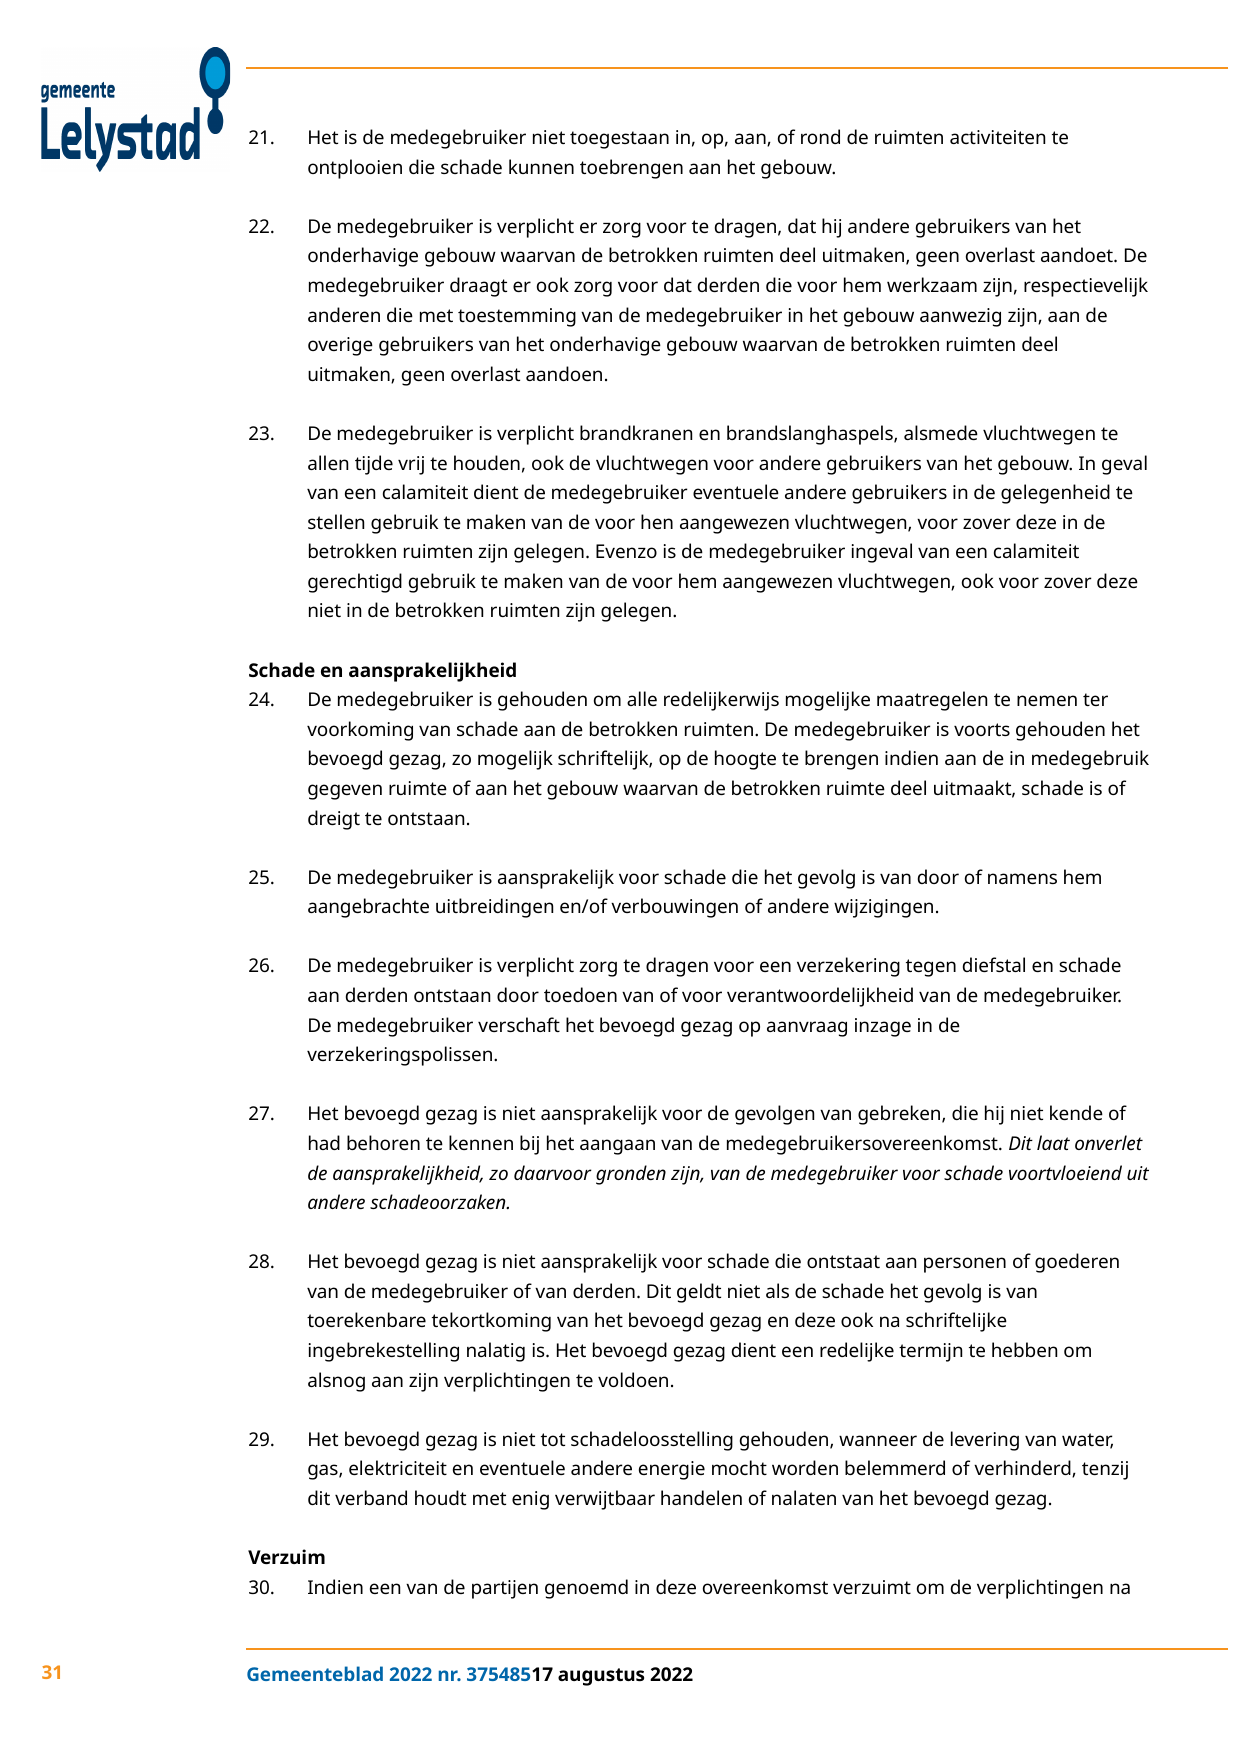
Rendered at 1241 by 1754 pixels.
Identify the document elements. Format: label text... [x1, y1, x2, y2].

list De medegebruiker is gehouden om alle redelijkerwijs mogelijke maatregelen te nemen ter voorkoming van schade aan de betrokken ruimten. De medegebruiker is voorts gehouden het bevoegd gezag, zo mogelijk schriftelijk, op de hoogte te brengen indien aan de in medegebruik gegeven ruimte of aan het gebouw waarvan de betrokken ruimte deel uitmaakt, schade is of dreigt te ontstaan. [248, 686, 1152, 831]
text Schade en aansprakelijkheid [248, 657, 1152, 683]
list De medegebruiker is aansprakelijk voor schade die het gevolg is van door of namens hem aangebrachte uitbreidingen en/of verbouwingen of andere wijzigingen. [248, 864, 1152, 919]
list De medegebruiker is verplicht brandkranen en brandslanghaspels, alsmede vluchtwegen te allen tijde vrij te houden, ook de vluchtwegen voor andere gebruikers van het gebouw. In geval van een calamiteit dient de medegebruiker eventuele andere gebruikers in de gelegenheid te stellen gebruik te maken van de voor hen aangewezen vluchtwegen, voor zover deze in de betrokken ruimten zijn gelegen. Evenzo is de medegebruiker ingeval van een calamiteit gerechtigd gebruik te maken van de voor hem aangewezen vluchtwegen, ook voor zover deze niet in de betrokken ruimten zijn gelegen. [248, 420, 1152, 623]
picture [41, 47, 231, 172]
list Het bevoegd gezag is niet tot schadeloosstelling gehouden, wanneer de levering van water, gas, elektriciteit en eventuele andere energie mocht worden belemmerd of verhinderd, tenzij dit verband houdt met enig verwijtbaar handelen of nalaten van het bevoegd gezag. [248, 1426, 1152, 1511]
list De medegebruiker is verplicht er zorg voor te dragen, dat hij andere gebruikers van het onderhavige gebouw waarvan de betrokken ruimten deel uitmaken, geen overlast aandoet. De medegebruiker draagt er ook zorg voor dat derden die voor hem werkzaam zijn, respectievelijk anderen die met toestemming van de medegebruiker in het gebouw aanwezig zijn, aan de overige gebruikers van het onderhavige gebouw waarvan de betrokken ruimten deel uitmaken, geen overlast aandoen. [248, 213, 1152, 387]
list Het is de medegebruiker niet toegestaan in, op, aan, of rond de ruimten activiteiten te ontplooien die schade kunnen toebrengen aan het gebouw. [248, 124, 1152, 180]
list Het bevoegd gezag is niet aansprakelijk voor schade die ontstaat aan personen of goederen van de medegebruiker of van derden. Dit geldt niet als de schade het gevolg is van toerekenbare tekortkoming van het bevoegd gezag en deze ook na schriftelijke ingebrekestelling nalatig is. Het bevoegd gezag dient een redelijke termijn te hebben om alsnog aan zijn verplichtingen te voldoen. [248, 1248, 1152, 1393]
list Het bevoegd gezag is niet aansprakelijk voor de gevolgen van gebreken, die hij niet kende of had behoren te kennen bij het aangaan van de medegebruikersovereenkomst. Dit laat onverlet de aansprakelijkheid, zo daarvoor gronden zijn, van de medegebruiker voor schade voortvloeiend uit andere schadeoorzaken. [248, 1101, 1152, 1215]
list De medegebruiker is verplicht zorg te dragen voor een verzekering tegen diefstal en schade aan derden ontstaan door toedoen van of voor verantwoordelijkheid van de medegebruiker. De medegebruiker verschaft het bevoegd gezag op aanvraag inzage in de verzekeringspolissen. [248, 953, 1152, 1067]
list Indien een van de partijen genoemd in deze overeenkomst verzuimt om de verplichtingen na [248, 1574, 1152, 1600]
text Verzuim [248, 1544, 1152, 1570]
